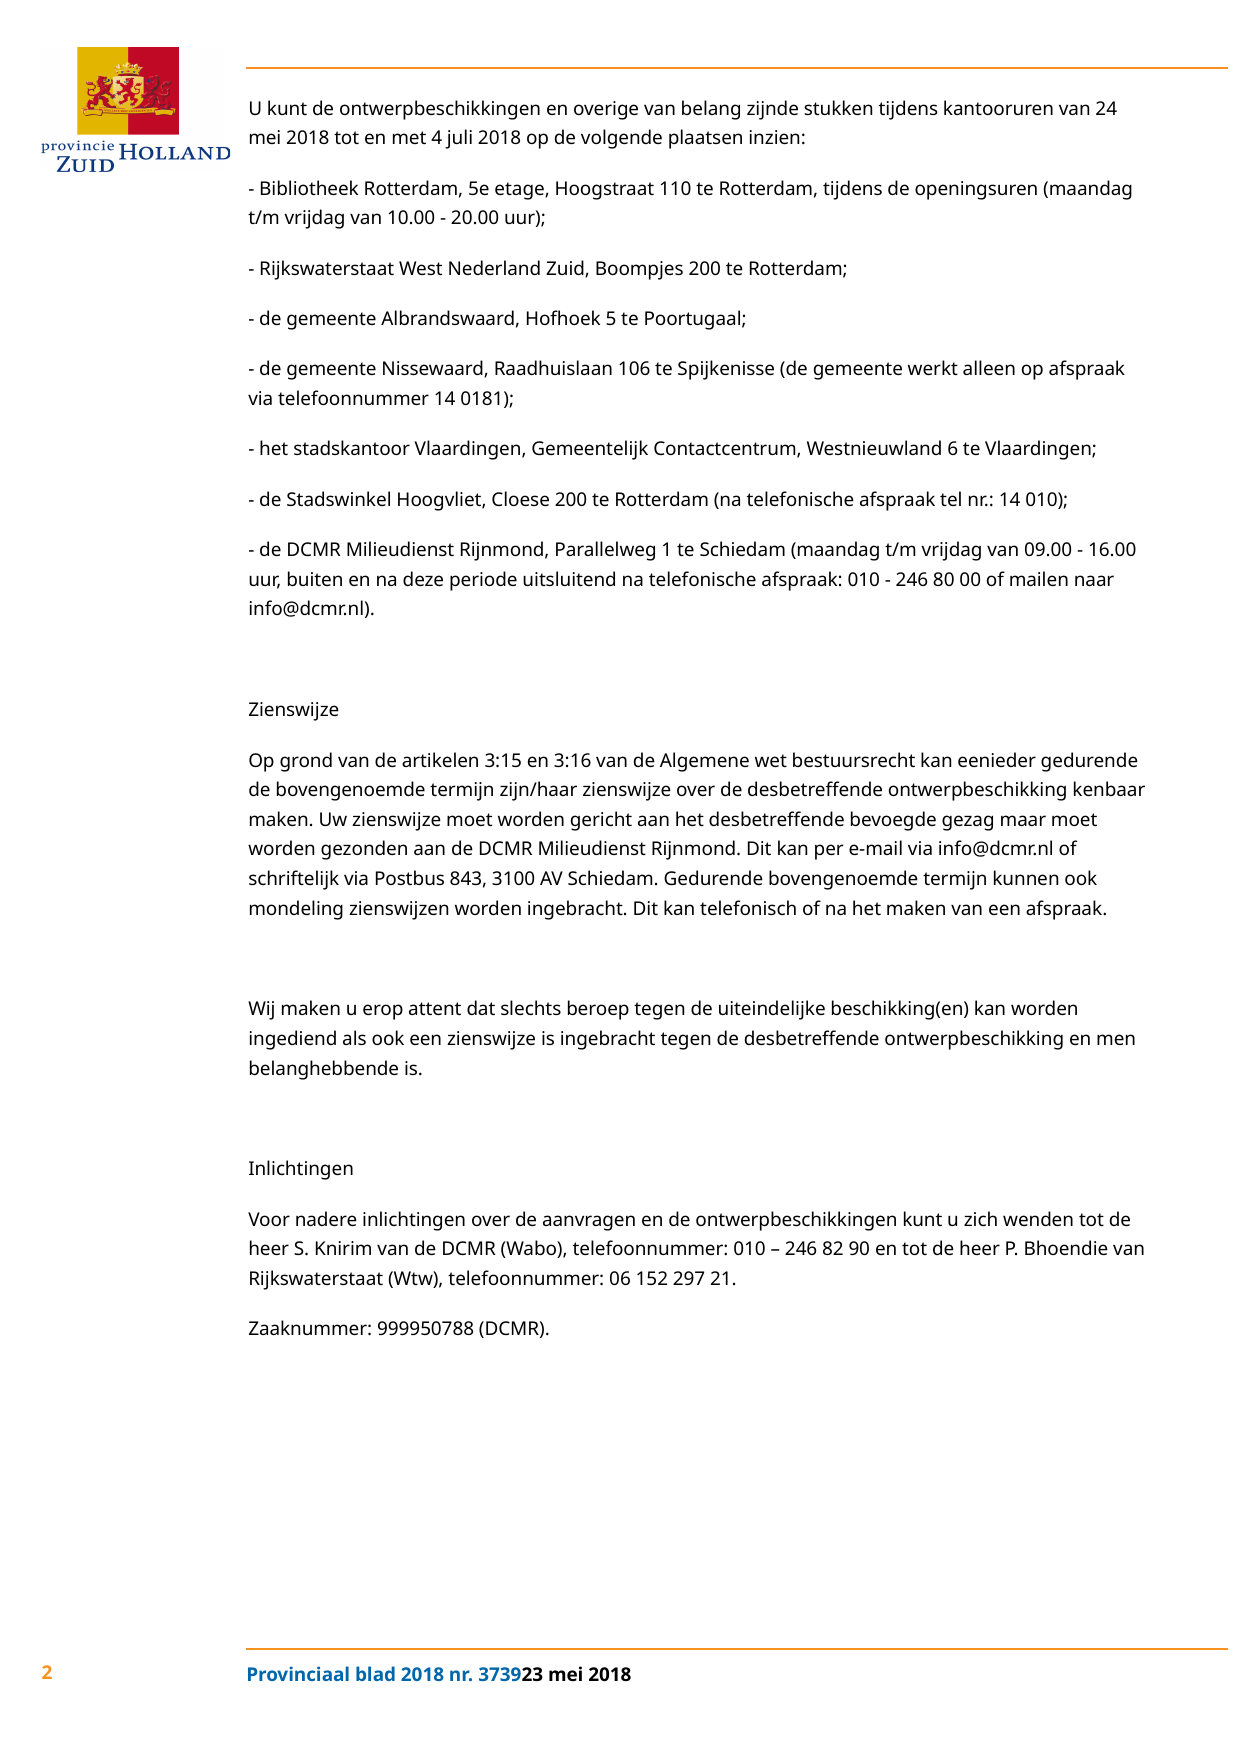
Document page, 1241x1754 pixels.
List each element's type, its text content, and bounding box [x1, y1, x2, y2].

text Wij maken u erop attent dat slechts beroep tegen de uiteindelijke beschikking(en) kan worden ingediend als ook een zienswijze is ingebracht tegen de desbetreffende ontwerpbeschikking en men belanghebbende is. [248, 996, 1152, 1081]
text Op grond van de artikelen 3:15 en 3:16 van de Algemene wet bestuursrecht kan eenieder gedurende de bovengenoemde termijn zijn/haar zienswijze over de desbetreffende ontwerpbeschikking kenbaar maken. Uw zienswijze moet worden gericht aan het desbetreffende bevoegde gezag maar moet worden gezonden aan de DCMR Milieudienst Rijnmond. Dit kan per e-mail via info@dcmr.nl of schriftelijk via Postbus 843, 3100 AV Schiedam. Gedurende bovengenoemde termijn kunnen ook mondeling zienswijzen worden ingebracht. Dit kan telefonisch of na het maken van een afspraak. [248, 747, 1152, 921]
text - de Stadswinkel Hoogvliet, Cloese 200 te Rotterdam (na telefonische afspraak tel nr.: 14 010); [248, 486, 1152, 512]
text Zienswijze [248, 696, 1152, 722]
text - de gemeente Nissewaard, Raadhuislaan 106 te Spijkenisse (de gemeente werkt alleen op afspraak via telefoonnummer 14 0181); [248, 356, 1152, 411]
text Inlichtingen [248, 1156, 1152, 1181]
text - de gemeente Albrandswaard, Hofhoek 5 te Poortugaal; [248, 305, 1152, 331]
text Zaaknummer: 999950788 (DCMR). [248, 1316, 1152, 1341]
text U kunt de ontwerpbeschikkingen en overige van belang zijnde stukken tijdens kantooruren van 24 mei 2018 tot en met 4 juli 2018 op de volgende plaatsen inzien: [248, 95, 1152, 150]
text - Bibliotheek Rotterdam, 5e etage, Hoogstraat 110 te Rotterdam, tijdens de openingsuren (maandag t/m vrijdag van 10.00 - 20.00 uur); [248, 175, 1152, 230]
text - het stadskantoor Vlaardingen, Gemeentelijk Contactcentrum, Westnieuwland 6 te Vlaardingen; [248, 436, 1152, 461]
text - de DCMR Milieudienst Rijnmond, Parallelweg 1 te Schiedam (maandag t/m vrijdag van 09.00 - 16.00 uur, buiten en na deze periode uitsluitend na telefonische afspraak: 010 - 246 80 00 of mailen naar info@dcmr.nl). [248, 536, 1152, 621]
picture [41, 47, 231, 172]
text - Rijkswaterstaat West Nederland Zuid, Boompjes 200 te Rotterdam; [248, 255, 1152, 281]
text Voor nadere inlichtingen over de aanvragen en de ontwerpbeschikkingen kunt u zich wenden tot de heer S. Knirim van de DCMR (Wabo), telefoonnummer: 010 – 246 82 90 en tot de heer P. Bhoendie van Rijkswaterstaat (Wtw), telefoonnummer: 06 152 297 21. [248, 1206, 1152, 1291]
